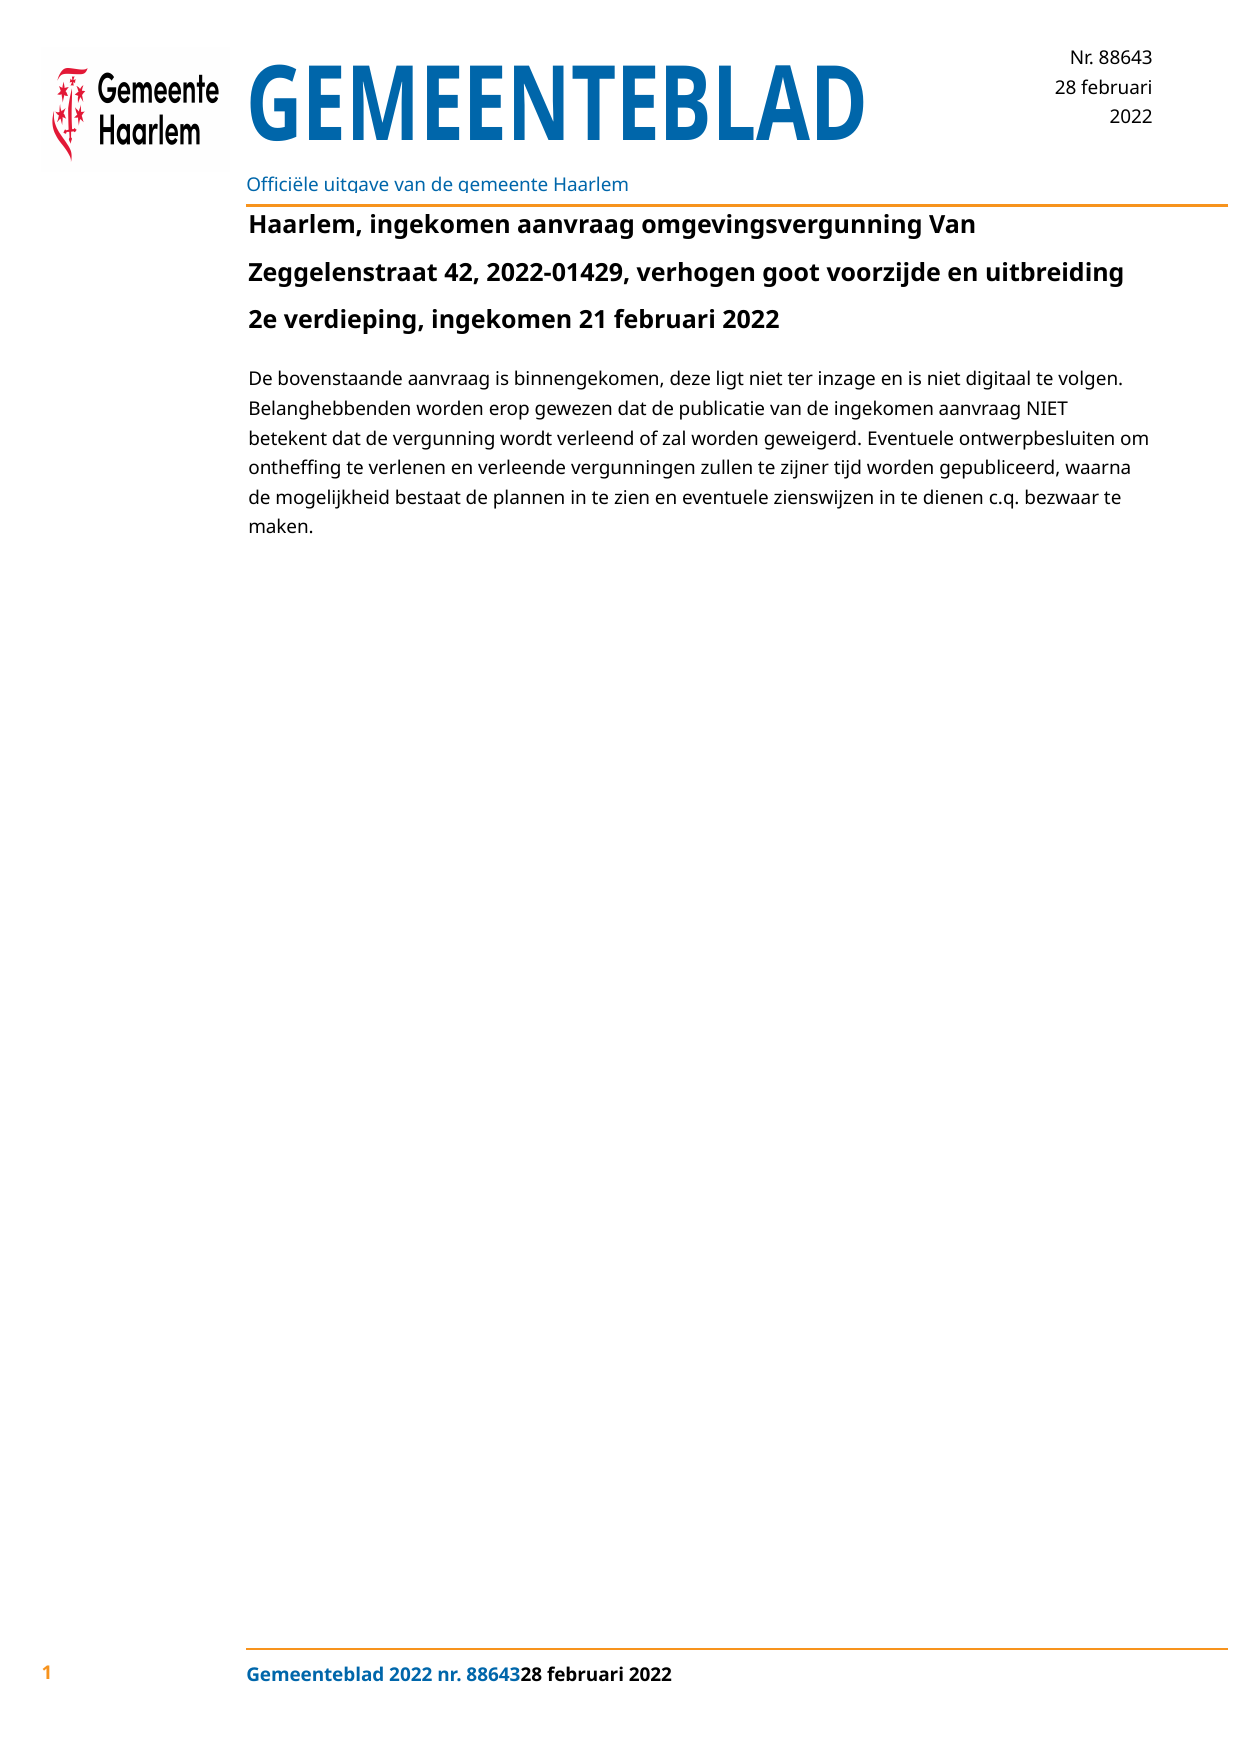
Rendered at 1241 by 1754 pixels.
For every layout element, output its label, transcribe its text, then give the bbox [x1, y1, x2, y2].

text Haarlem, ingekomen aanvraag omgevingsvergunning Van Zeggelenstraat 42, 2022-01429, verhogen goot voorzijde en uitbreiding 2e verdieping, ingekomen 21 februari 2022 [248, 207, 1152, 336]
picture [41, 47, 231, 172]
text De bovenstaande aanvraag is binnengekomen, deze ligt niet ter inzage en is niet digitaal te volgen. Belanghebbenden worden erop gewezen dat de publicatie van de ingekomen aanvraag NIET betekent dat de vergunning wordt verleend of zal worden geweigerd. Eventuele ontwerpbesluiten om ontheffing te verlenen en verleende vergunningen zullen te zijner tijd worden gepubliceerd, waarna de mogelijkheid bestaat de plannen in te zien en eventuele zienswijzen in te dienen c.q. bezwaar te maken. [248, 366, 1152, 539]
